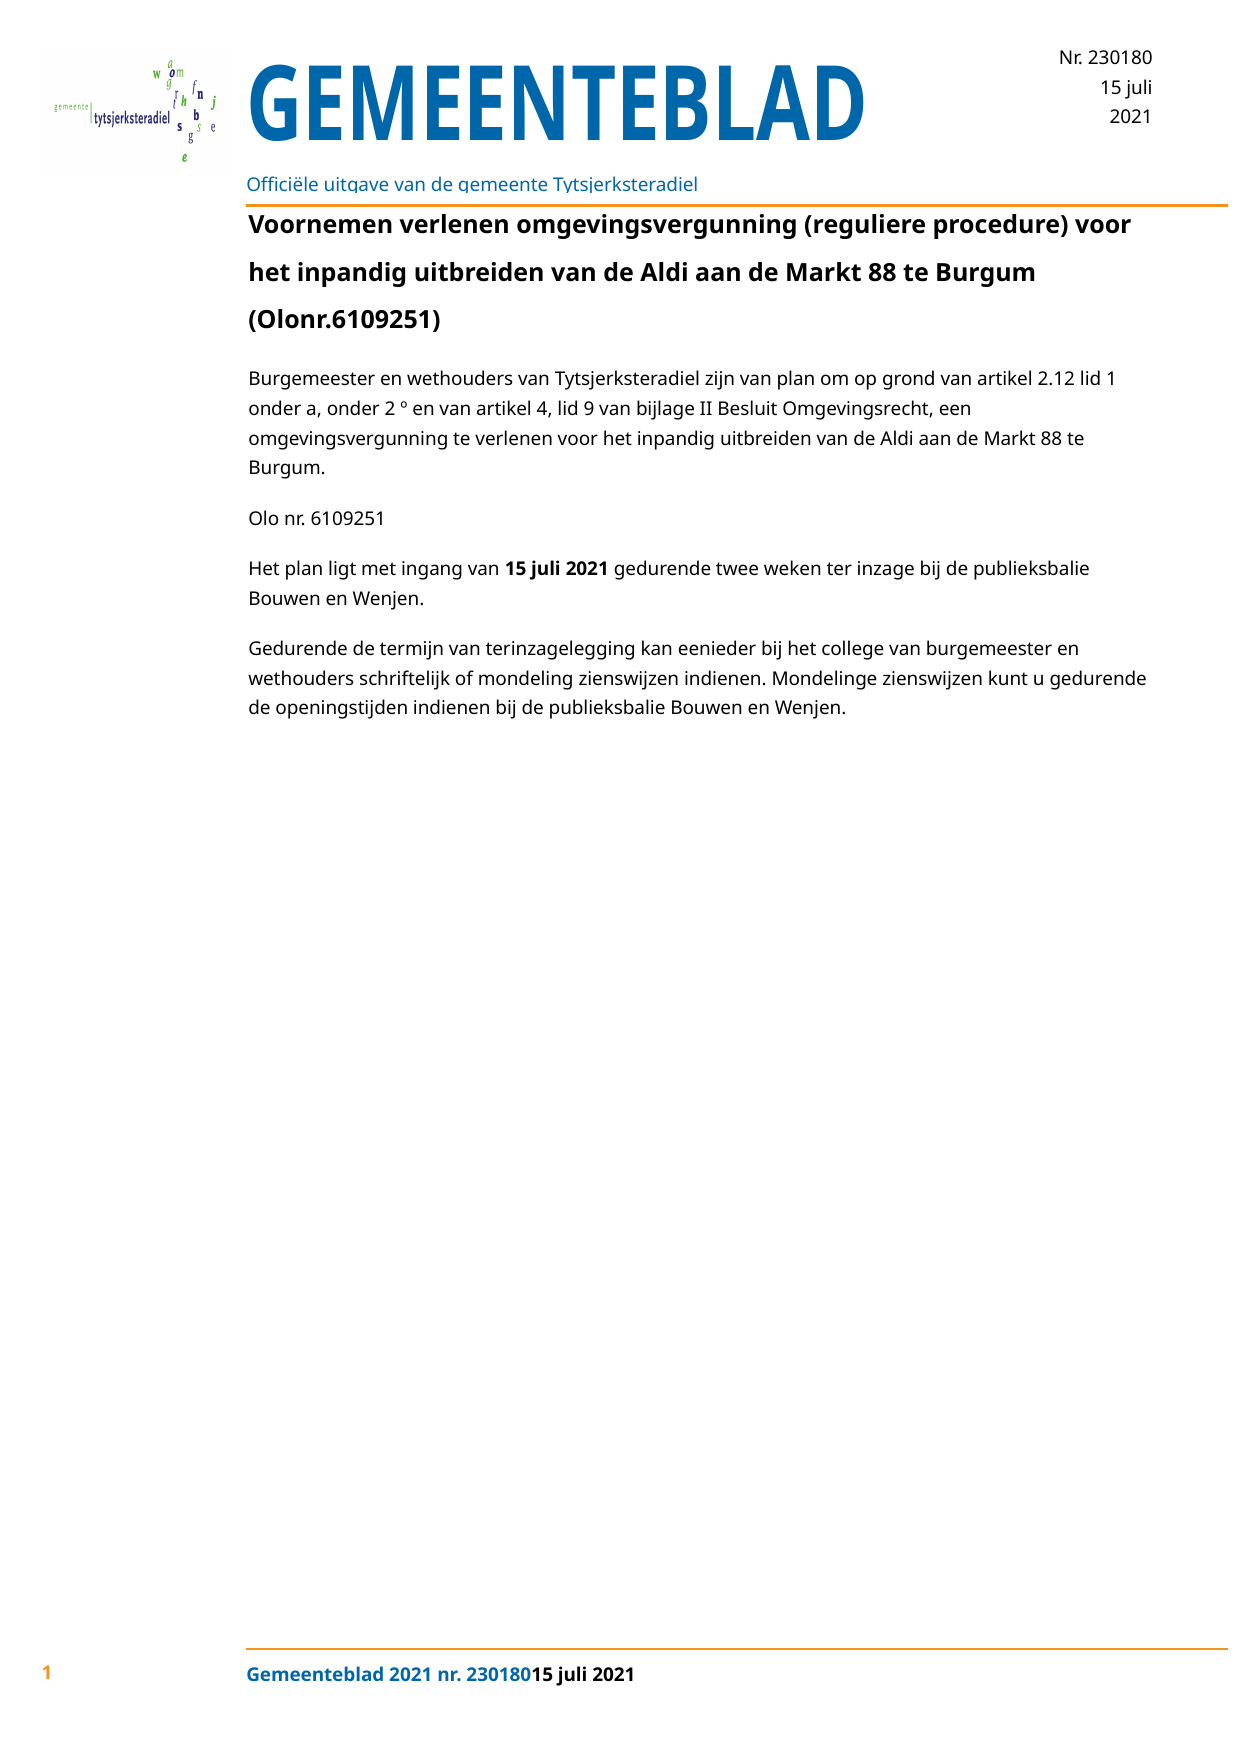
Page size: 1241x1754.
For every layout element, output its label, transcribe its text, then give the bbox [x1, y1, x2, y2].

text Olo nr. 6109251 [248, 505, 1152, 530]
text Gedurende de termijn van terinzagelegging kan eenieder bij het college van burgemeester en wethouders schriftelijk of mondeling zienswijzen indienen. Mondelinge zienswijzen kunt u gedurende de openingstijden indienen bij de publieksbalie Bouwen en Wenjen. [248, 635, 1152, 720]
text Het plan ligt met ingang van 15 juli 2021 gedurende twee weken ter inzage bij de publieksbalie Bouwen en Wenjen. [248, 555, 1152, 610]
text Burgemeester en wethouders van Tytsjerksteradiel zijn van plan om op grond van artikel 2.12 lid 1 onder a, onder 2 º en van artikel 4, lid 9 van bijlage II Besluit Omgevingsrecht, een omgevingsvergunning te verlenen voor het inpandig uitbreiden van de Aldi aan de Markt 88 te Burgum. [248, 366, 1152, 480]
text Voornemen verlenen omgevingsvergunning (reguliere procedure) voor het inpandig uitbreiden van de Aldi aan de Markt 88 te Burgum (Olonr.6109251) [248, 207, 1152, 336]
picture [41, 47, 231, 172]
